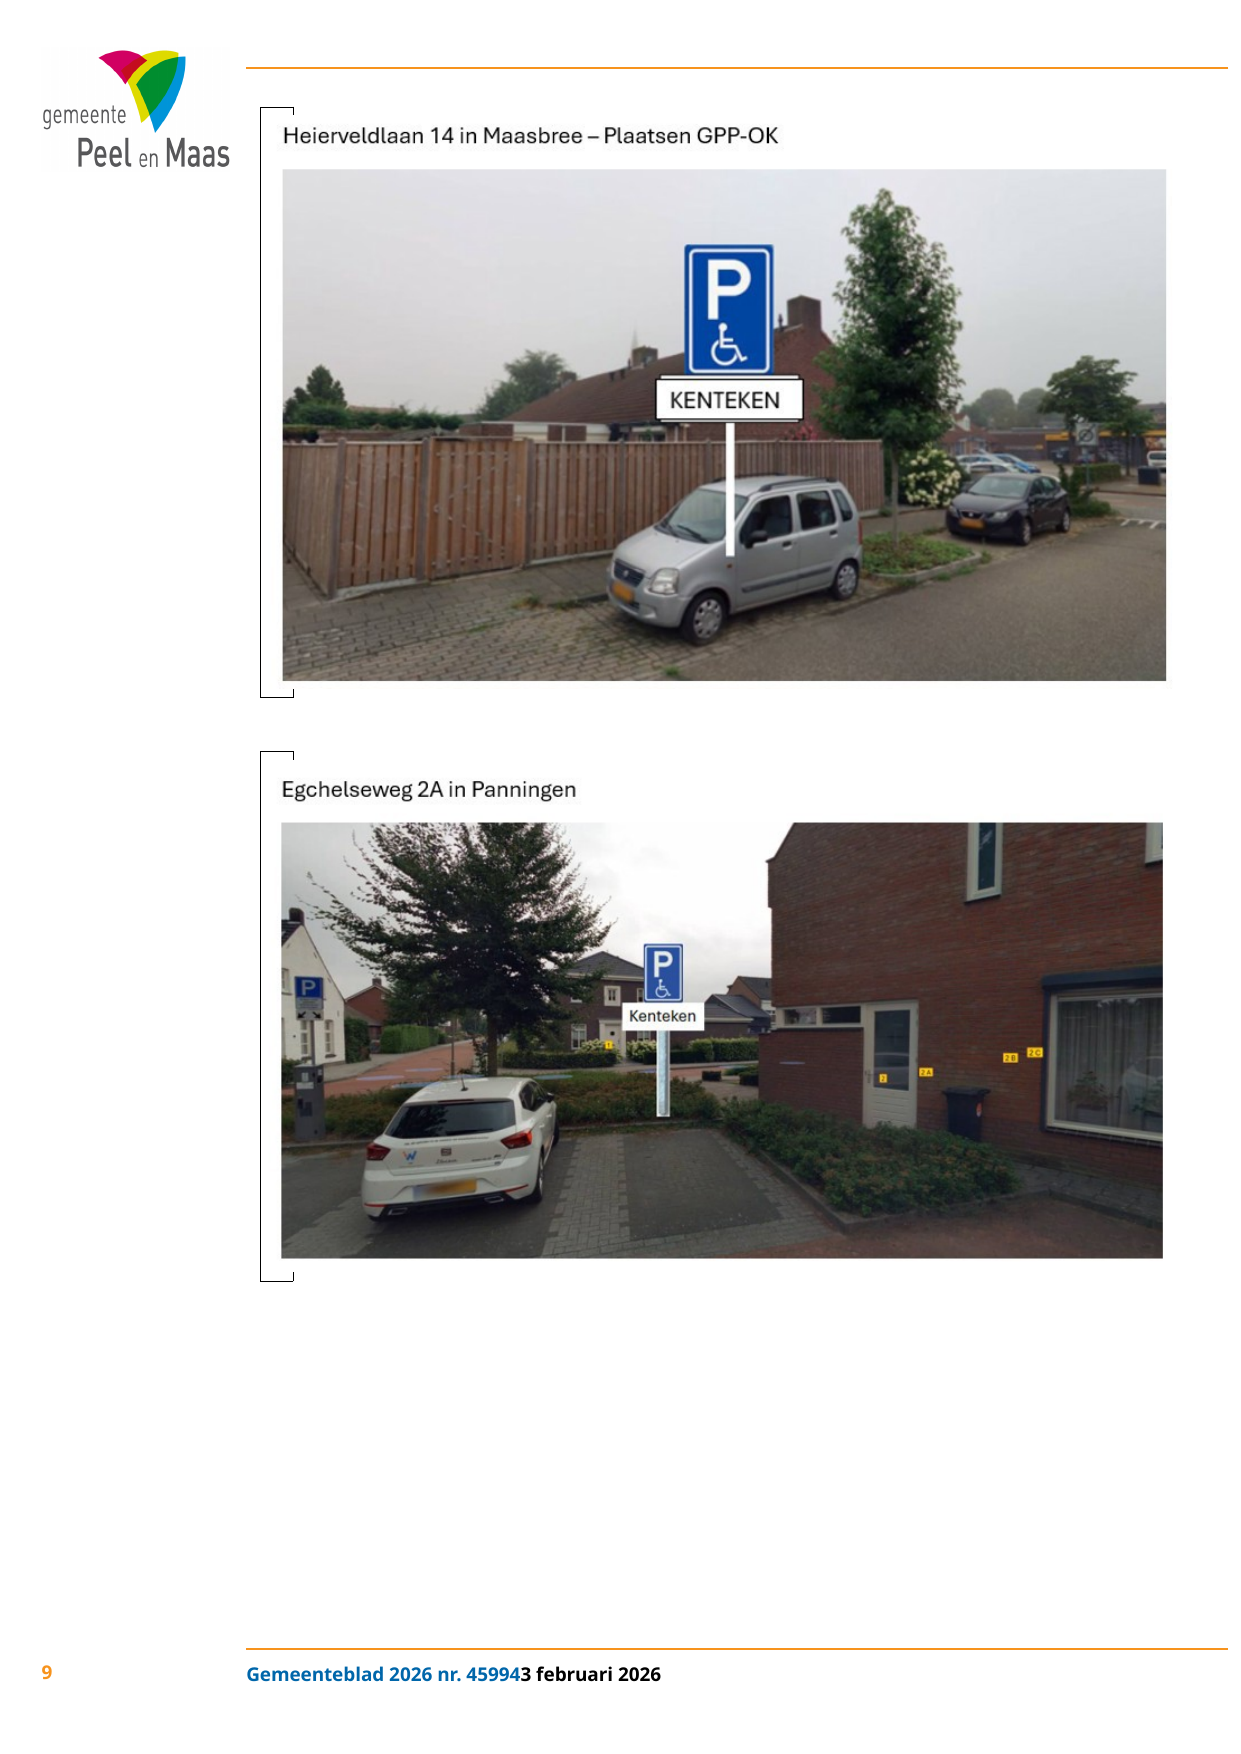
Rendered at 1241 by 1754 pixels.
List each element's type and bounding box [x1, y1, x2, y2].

picture [41, 47, 231, 172]
picture [268, 115, 1173, 689]
picture [268, 760, 1173, 1272]
